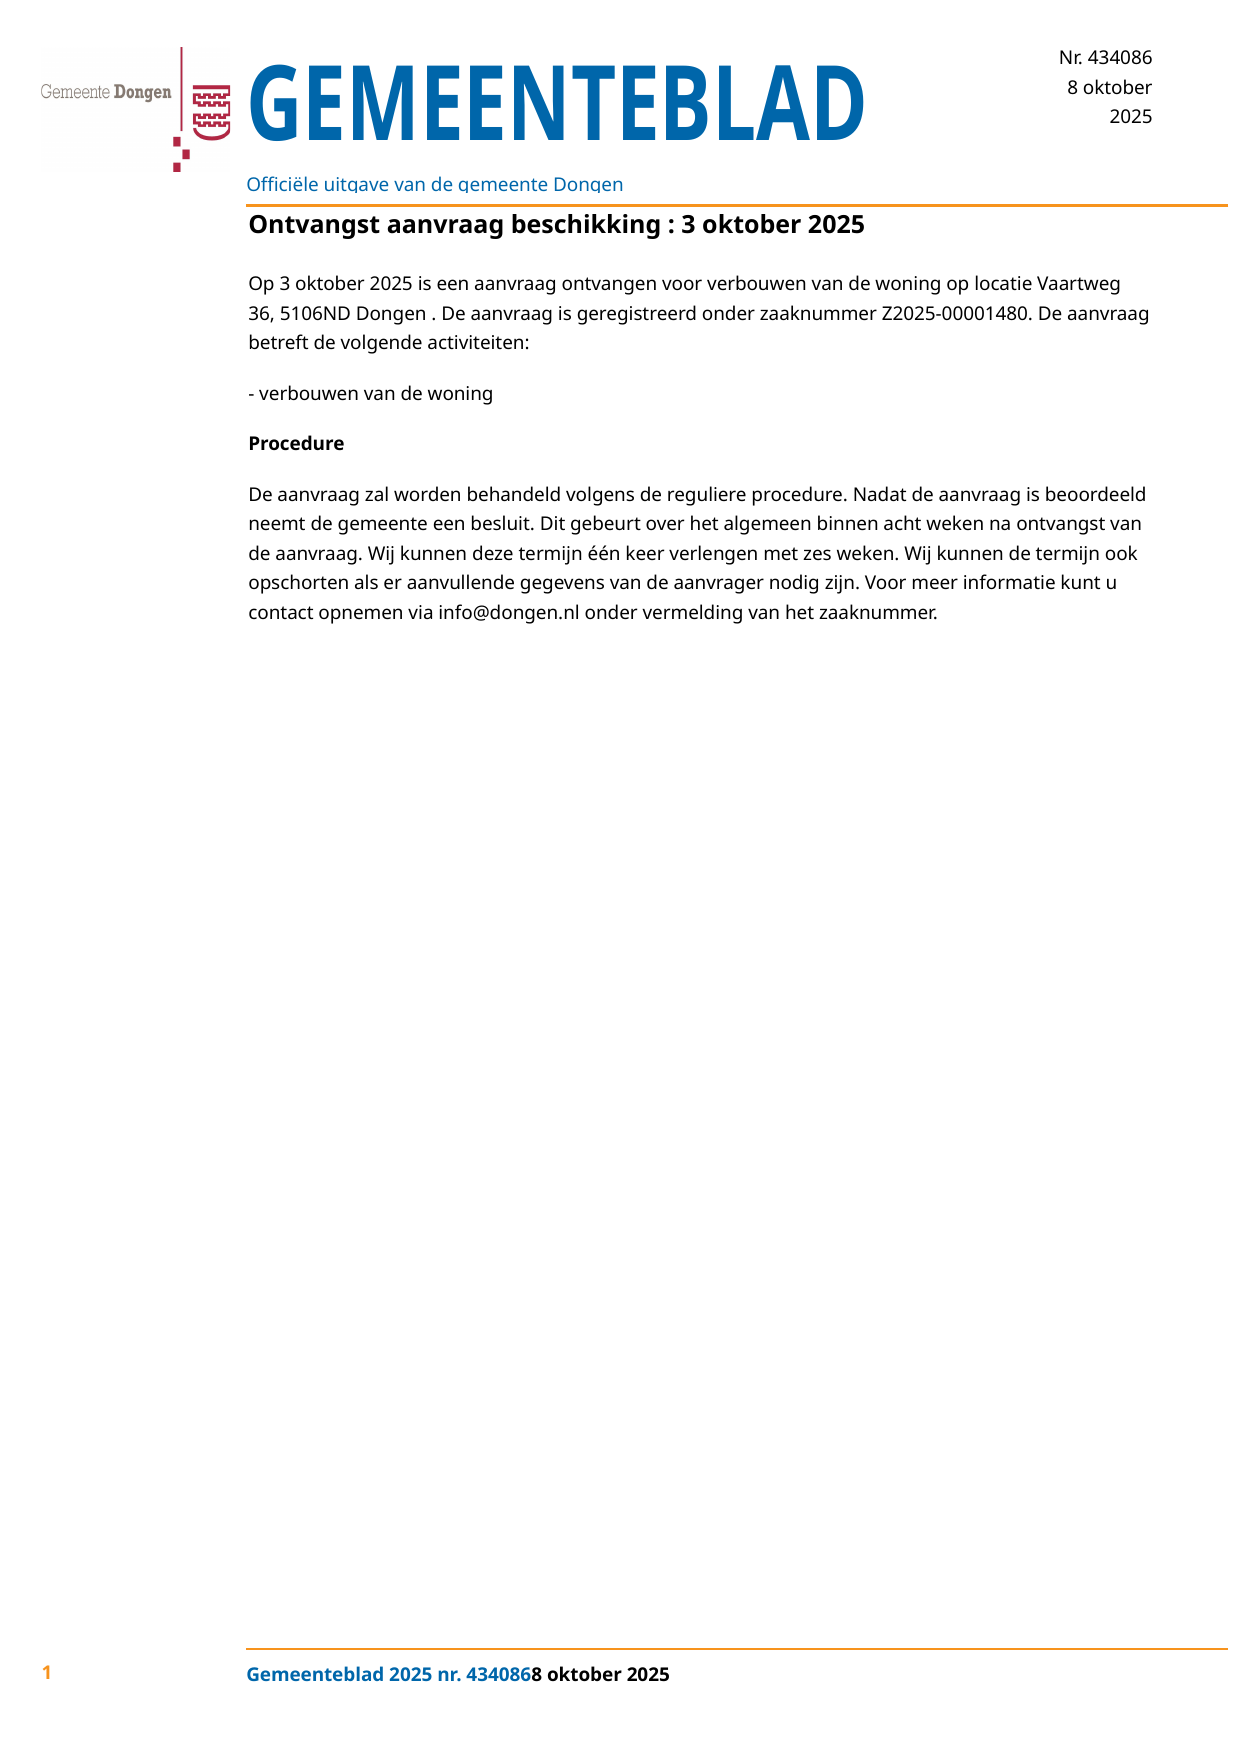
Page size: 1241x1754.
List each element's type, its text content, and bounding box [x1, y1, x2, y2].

text De aanvraag zal worden behandeld volgens de reguliere procedure. Nadat de aanvraag is beoordeeld neemt de gemeente een besluit. Dit gebeurt over het algemeen binnen acht weken na ontvangst van de aanvraag. Wij kunnen deze termijn één keer verlengen met zes weken. Wij kunnen de termijn ook opschorten als er aanvullende gegevens van de aanvrager nodig zijn. Voor meer informatie kunt u contact opnemen via info@dongen.nl onder vermelding van het zaaknummer. [248, 481, 1152, 625]
text Op 3 oktober 2025 is een aanvraag ontvangen voor verbouwen van de woning op locatie Vaartweg 36, 5106ND Dongen . De aanvraag is geregistreerd onder zaaknummer Z2025-00001480. De aanvraag betreft de volgende activiteiten: [248, 270, 1152, 355]
text Ontvangst aanvraag beschikking : 3 oktober 2025 [248, 207, 1152, 241]
text Procedure [248, 430, 1152, 456]
text - verbouwen van de woning [248, 380, 1152, 406]
picture [41, 47, 231, 172]
